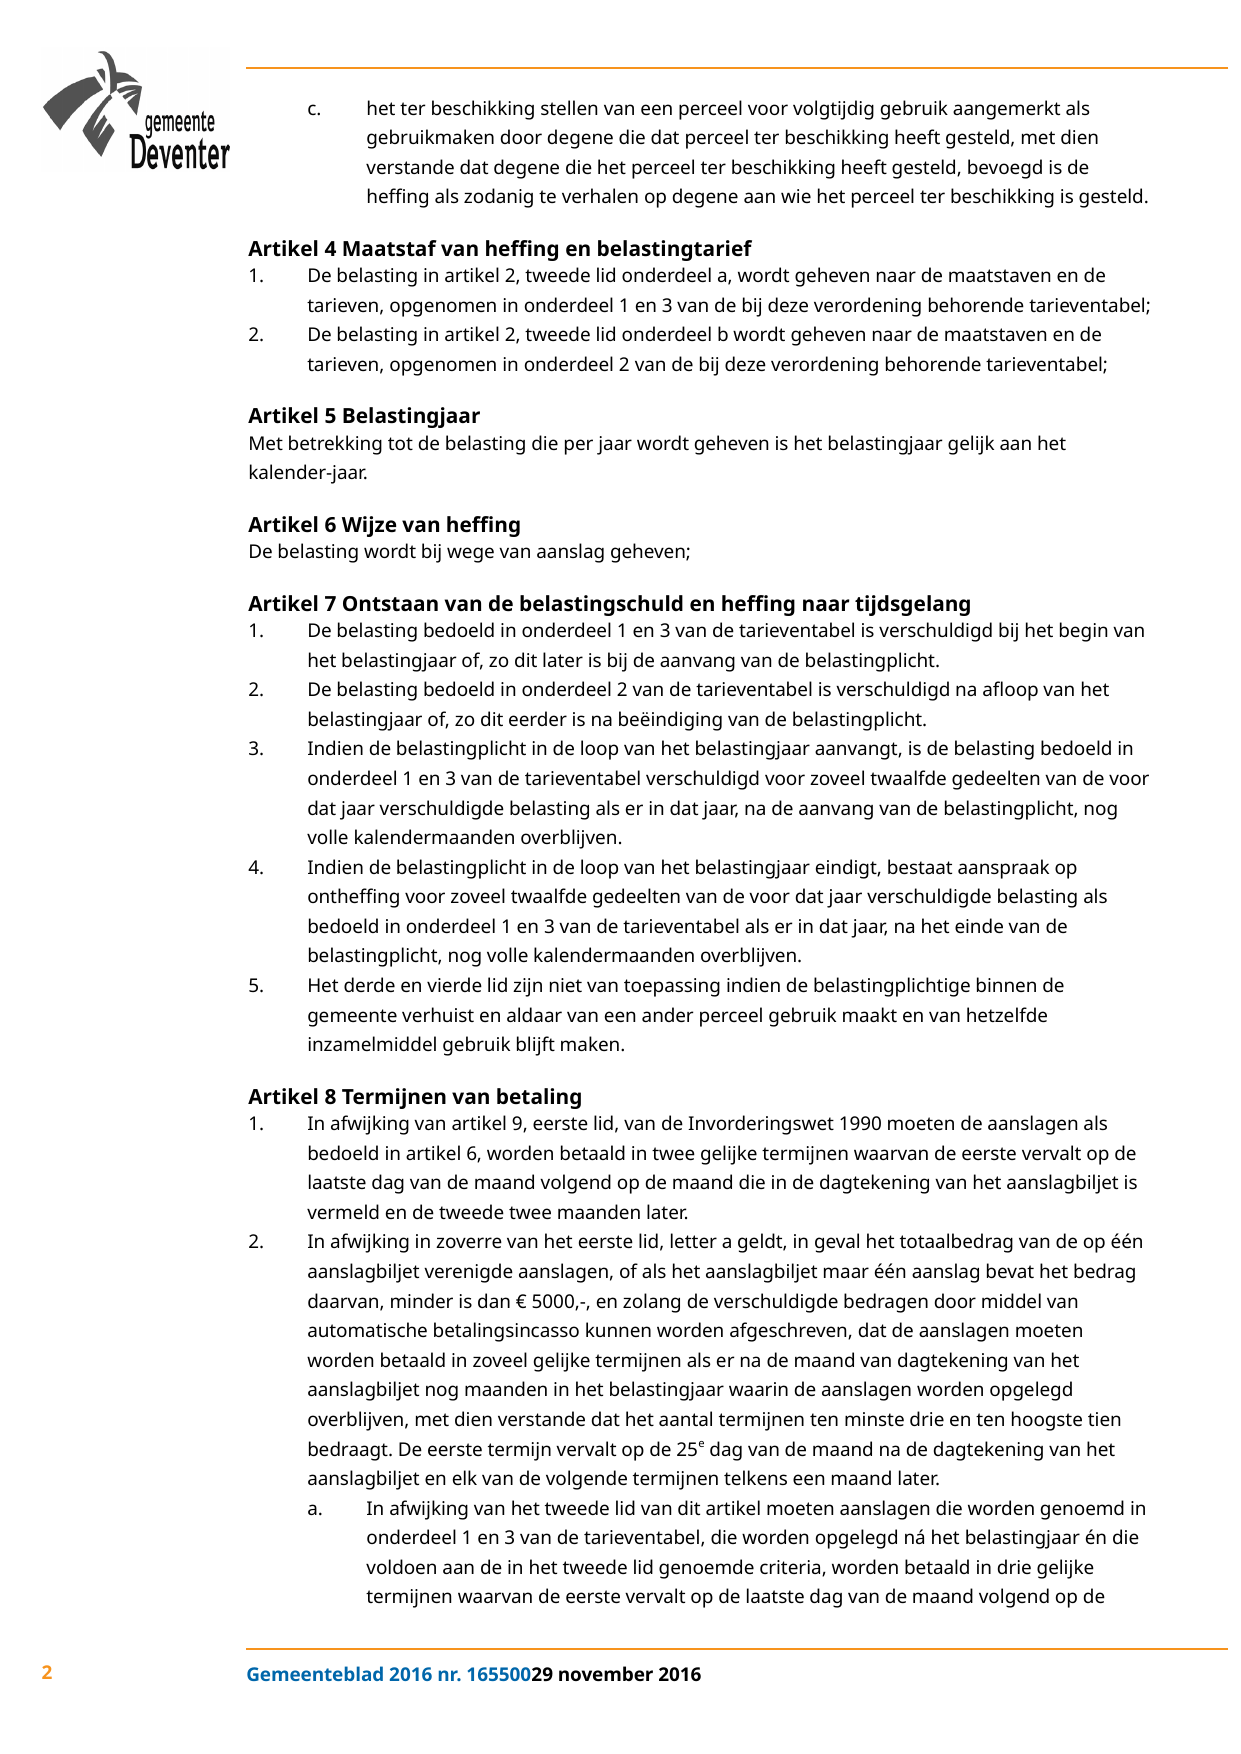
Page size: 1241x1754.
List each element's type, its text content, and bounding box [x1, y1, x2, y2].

list De belasting bedoeld in onderdeel 1 en 3 van de tarieventabel is verschuldigd bij het begin van het belastingjaar of, zo dit later is bij de aanvang van de belastingplicht. [248, 617, 1152, 673]
list De belasting bedoeld in onderdeel 2 van de tarieventabel is verschuldigd na afloop van het belastingjaar of, zo dit eerder is na beëindiging van de belastingplicht. [248, 676, 1152, 732]
list In afwijking van het tweede lid van dit artikel moeten aanslagen die worden genoemd in onderdeel 1 en 3 van de tarieventabel, die worden opgelegd ná het belastingjaar én die voldoen aan de in het tweede lid genoemde criteria, worden betaald in drie gelijke termijnen waarvan de eerste vervalt op de laatste dag van de maand volgend op de [307, 1495, 1152, 1609]
text Artikel 5 Belastingjaar [248, 402, 1152, 430]
text Artikel 4 Maatstaf van heffing en belastingtarief [248, 234, 1152, 262]
list Indien de belastingplicht in de loop van het belastingjaar eindigt, bestaat aanspraak op ontheffing voor zoveel twaalfde gedeelten van de voor dat jaar verschuldigde belasting als bedoeld in onderdeel 1 en 3 van de tarieventabel als er in dat jaar, na het einde van de belastingplicht, nog volle kalendermaanden overblijven. [248, 854, 1152, 968]
list De belasting in artikel 2, tweede lid onderdeel b wordt geheven naar de maatstaven en de tarieven, opgenomen in onderdeel 2 van de bij deze verordening behorende tarieventabel; [248, 322, 1152, 377]
text Artikel 7 Ontstaan van de belastingschuld en heffing naar tijdsgelang [248, 589, 1152, 617]
list In afwijking in zoverre van het eerste lid, letter a geldt, in geval het totaalbedrag van de op één aanslagbiljet verenigde aanslagen, of als het aanslagbiljet maar één aanslag bevat het bedrag daarvan, minder is dan € 5000,-, en zolang de verschuldigde bedragen door middel van automatische betalingsincasso kunnen worden afgeschreven, dat de aanslagen moeten worden betaald in zoveel gelijke termijnen als er na de maand van dagtekening van het aanslagbiljet nog maanden in het belastingjaar waarin de aanslagen worden opgelegd overblijven, met dien verstande dat het aantal termijnen ten minste drie en ten hoogste tien bedraagt. De eerste termijn vervalt op de 25e dag van de maand na de dagtekening van het aanslagbiljet en elk van de volgende termijnen telkens een maand later. [248, 1229, 1152, 1491]
text Artikel 8 Termijnen van betaling [248, 1082, 1152, 1110]
text Met betrekking tot de belasting die per jaar wordt geheven is het belastingjaar gelijk aan het kalender-jaar. [248, 430, 1152, 485]
picture [41, 47, 231, 172]
list Het derde en vierde lid zijn niet van toepassing indien de belastingplichtige binnen de gemeente verhuist en aldaar van een ander perceel gebruik maakt en van hetzelfde inzamelmiddel gebruik blijft maken. [248, 972, 1152, 1057]
text De belasting wordt bij wege van aanslag geheven; [248, 538, 1152, 564]
text Artikel 6 Wijze van heffing [248, 510, 1152, 538]
list In afwijking van artikel 9, eerste lid, van de Invorderingswet 1990 moeten de aanslagen als bedoeld in artikel 6, worden betaald in twee gelijke termijnen waarvan de eerste vervalt op de laatste dag van de maand volgend op de maand die in de dagtekening van het aanslagbiljet is vermeld en de tweede twee maanden later. [248, 1110, 1152, 1225]
list Indien de belastingplicht in de loop van het belastingjaar aanvangt, is de belasting bedoeld in onderdeel 1 en 3 van de tarieventabel verschuldigd voor zoveel twaalfde gedeelten van de voor dat jaar verschuldigde belasting als er in dat jaar, na de aanvang van de belastingplicht, nog volle kalendermaanden overblijven. [248, 736, 1152, 850]
list De belasting in artikel 2, tweede lid onderdeel a, wordt geheven naar de maatstaven en de tarieven, opgenomen in onderdeel 1 en 3 van de bij deze verordening behorende tarieventabel; [248, 262, 1152, 318]
list het ter beschikking stellen van een perceel voor volgtijdig gebruik aangemerkt als gebruikmaken door degene die dat perceel ter beschikking heeft gesteld, met dien verstande dat degene die het perceel ter beschikking heeft gesteld, bevoegd is de heffing als zodanig te verhalen op degene aan wie het perceel ter beschikking is gesteld. [307, 95, 1152, 209]
